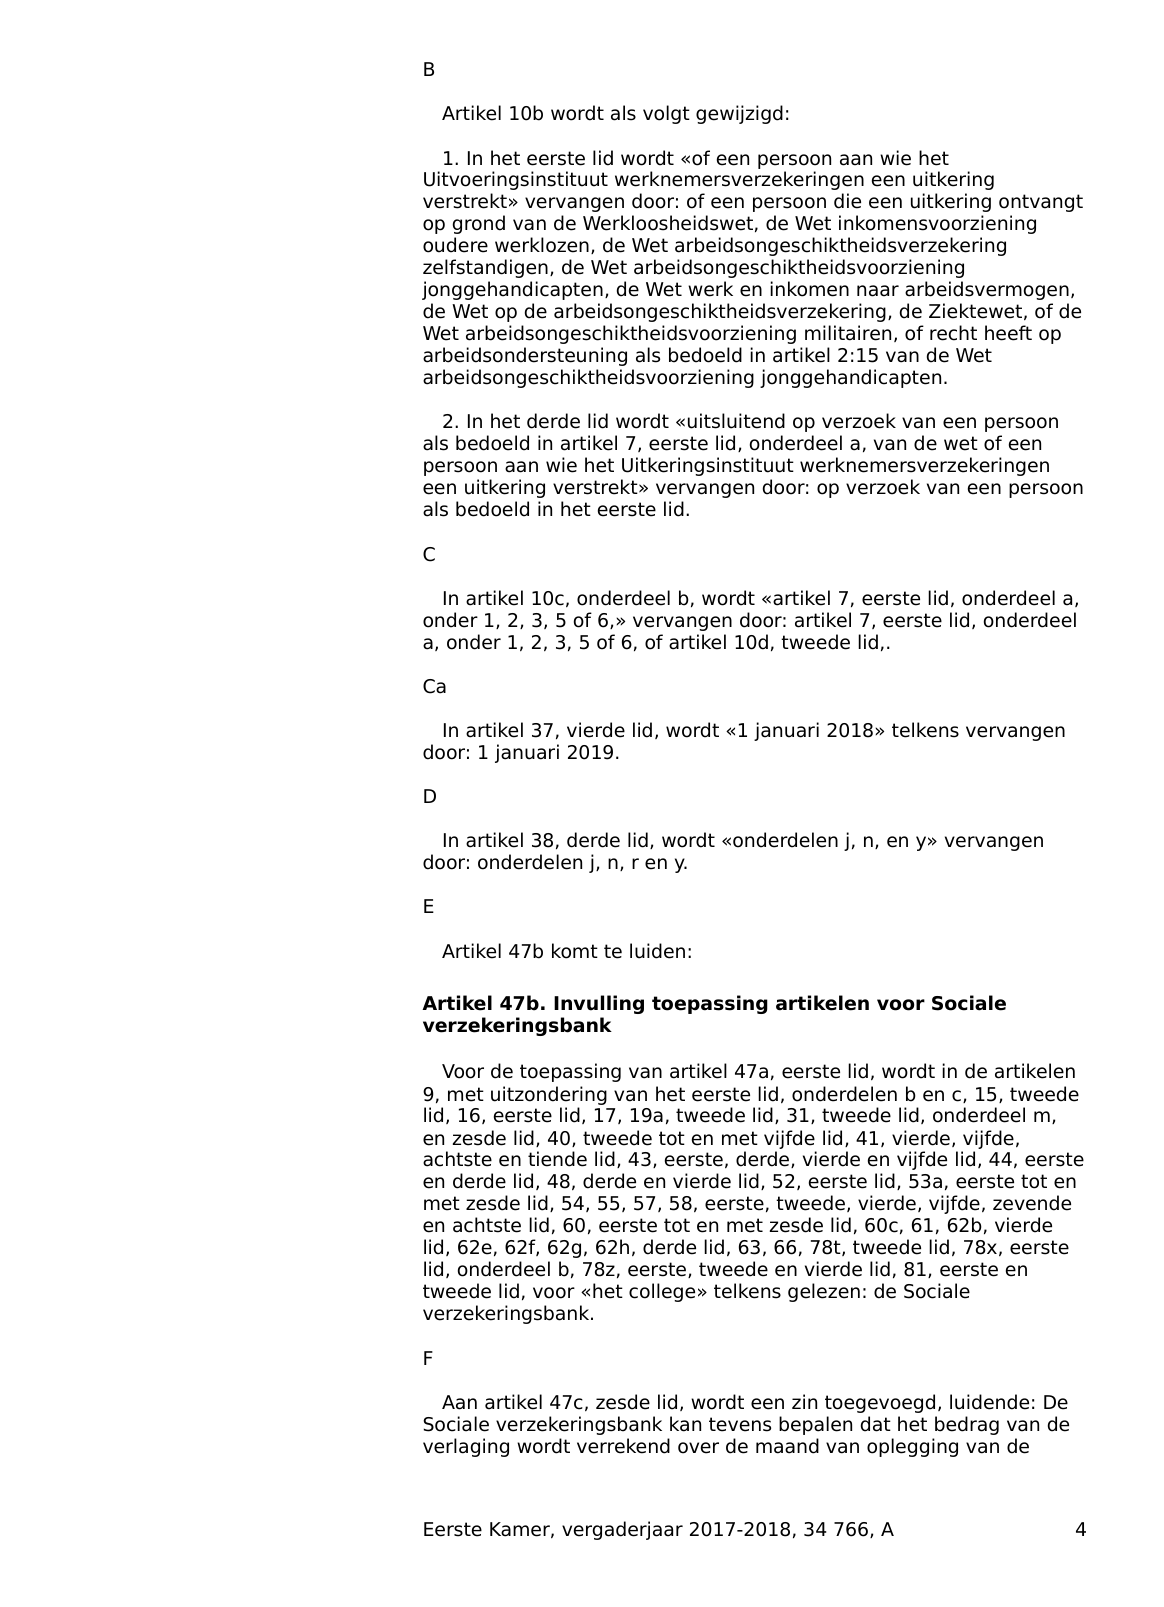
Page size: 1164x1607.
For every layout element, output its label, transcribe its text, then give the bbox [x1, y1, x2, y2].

text D [422, 786, 1087, 808]
text In artikel 38, derde lid, wordt «onderdelen j, n, en y» vervangen door: onderdelen j, n, r en y. [422, 830, 1087, 874]
text F [422, 1347, 1087, 1369]
text 1. In het eerste lid wordt «of een persoon aan wie het Uitvoeringsinstituut werknemersverzekeringen een uitkering verstrekt» vervangen door: of een persoon die een uitkering ontvangt op grond van de Werkloosheidswet, de Wet inkomensvoorziening oudere werklozen, de Wet arbeidsongeschiktheidsverzekering zelfstandigen, de Wet arbeidsongeschiktheidsvoorziening jonggehandicapten, de Wet werk en inkomen naar arbeidsvermogen, de Wet op de arbeidsongeschiktheidsverzekering, de Ziektewet, of de Wet arbeidsongeschiktheidsvoorziening militairen, of recht heeft op arbeidsondersteuning als bedoeld in artikel 2:15 van de Wet arbeidsongeschiktheidsvoorziening jonggehandicapten. [422, 147, 1087, 389]
text B [422, 59, 1087, 81]
text Ca [422, 676, 1087, 698]
text Voor de toepassing van artikel 47a, eerste lid, wordt in de artikelen 9, met uitzondering van het eerste lid, onderdelen b en c, 15, tweede lid, 16, eerste lid, 17, 19a, tweede lid, 31, tweede lid, onderdeel m, en zesde lid, 40, tweede tot en met vijfde lid, 41, vierde, vijfde, achtste en tiende lid, 43, eerste, derde, vierde en vijfde lid, 44, eerste en derde lid, 48, derde en vierde lid, 52, eerste lid, 53a, eerste tot en met zesde lid, 54, 55, 57, 58, eerste, tweede, vierde, vijfde, zevende en achtste lid, 60, eerste tot en met zesde lid, 60c, 61, 62b, vierde lid, 62e, 62f, 62g, 62h, derde lid, 63, 66, 78t, tweede lid, 78x, eerste lid, onderdeel b, 78z, eerste, tweede en vierde lid, 81, eerste en tweede lid, voor «het college» telkens gelezen: de Sociale verzekeringsbank. [422, 1061, 1087, 1325]
text In artikel 10c, onderdeel b, wordt «artikel 7, eerste lid, onderdeel a, onder 1, 2, 3, 5 of 6,» vervangen door: artikel 7, eerste lid, onderdeel a, onder 1, 2, 3, 5 of 6, of artikel 10d, tweede lid,. [422, 588, 1087, 653]
text In artikel 37, vierde lid, wordt «1 januari 2018» telkens vervangen door: 1 januari 2019. [422, 720, 1087, 764]
subtitle Artikel 47b. Invulling toepassing artikelen voor Sociale verzekeringsbank [422, 992, 1087, 1036]
text Artikel 10b wordt als volgt gewijzigd: [422, 103, 1087, 125]
text Aan artikel 47c, zesde lid, wordt een zin toegevoegd, luidende: De Sociale verzekeringsbank kan tevens bepalen dat het bedrag van de verlaging wordt verrekend over de maand van oplegging van de [422, 1392, 1087, 1457]
text Artikel 47b komt te luiden: [422, 941, 1087, 962]
text C [422, 543, 1087, 565]
text 2. In het derde lid wordt «uitsluitend op verzoek van een persoon als bedoeld in artikel 7, eerste lid, onderdeel a, van de wet of een persoon aan wie het Uitkeringsinstituut werknemersverzekeringen een uitkering verstrekt» vervangen door: op verzoek van een persoon als bedoeld in het eerste lid. [422, 411, 1087, 521]
text E [422, 896, 1087, 918]
